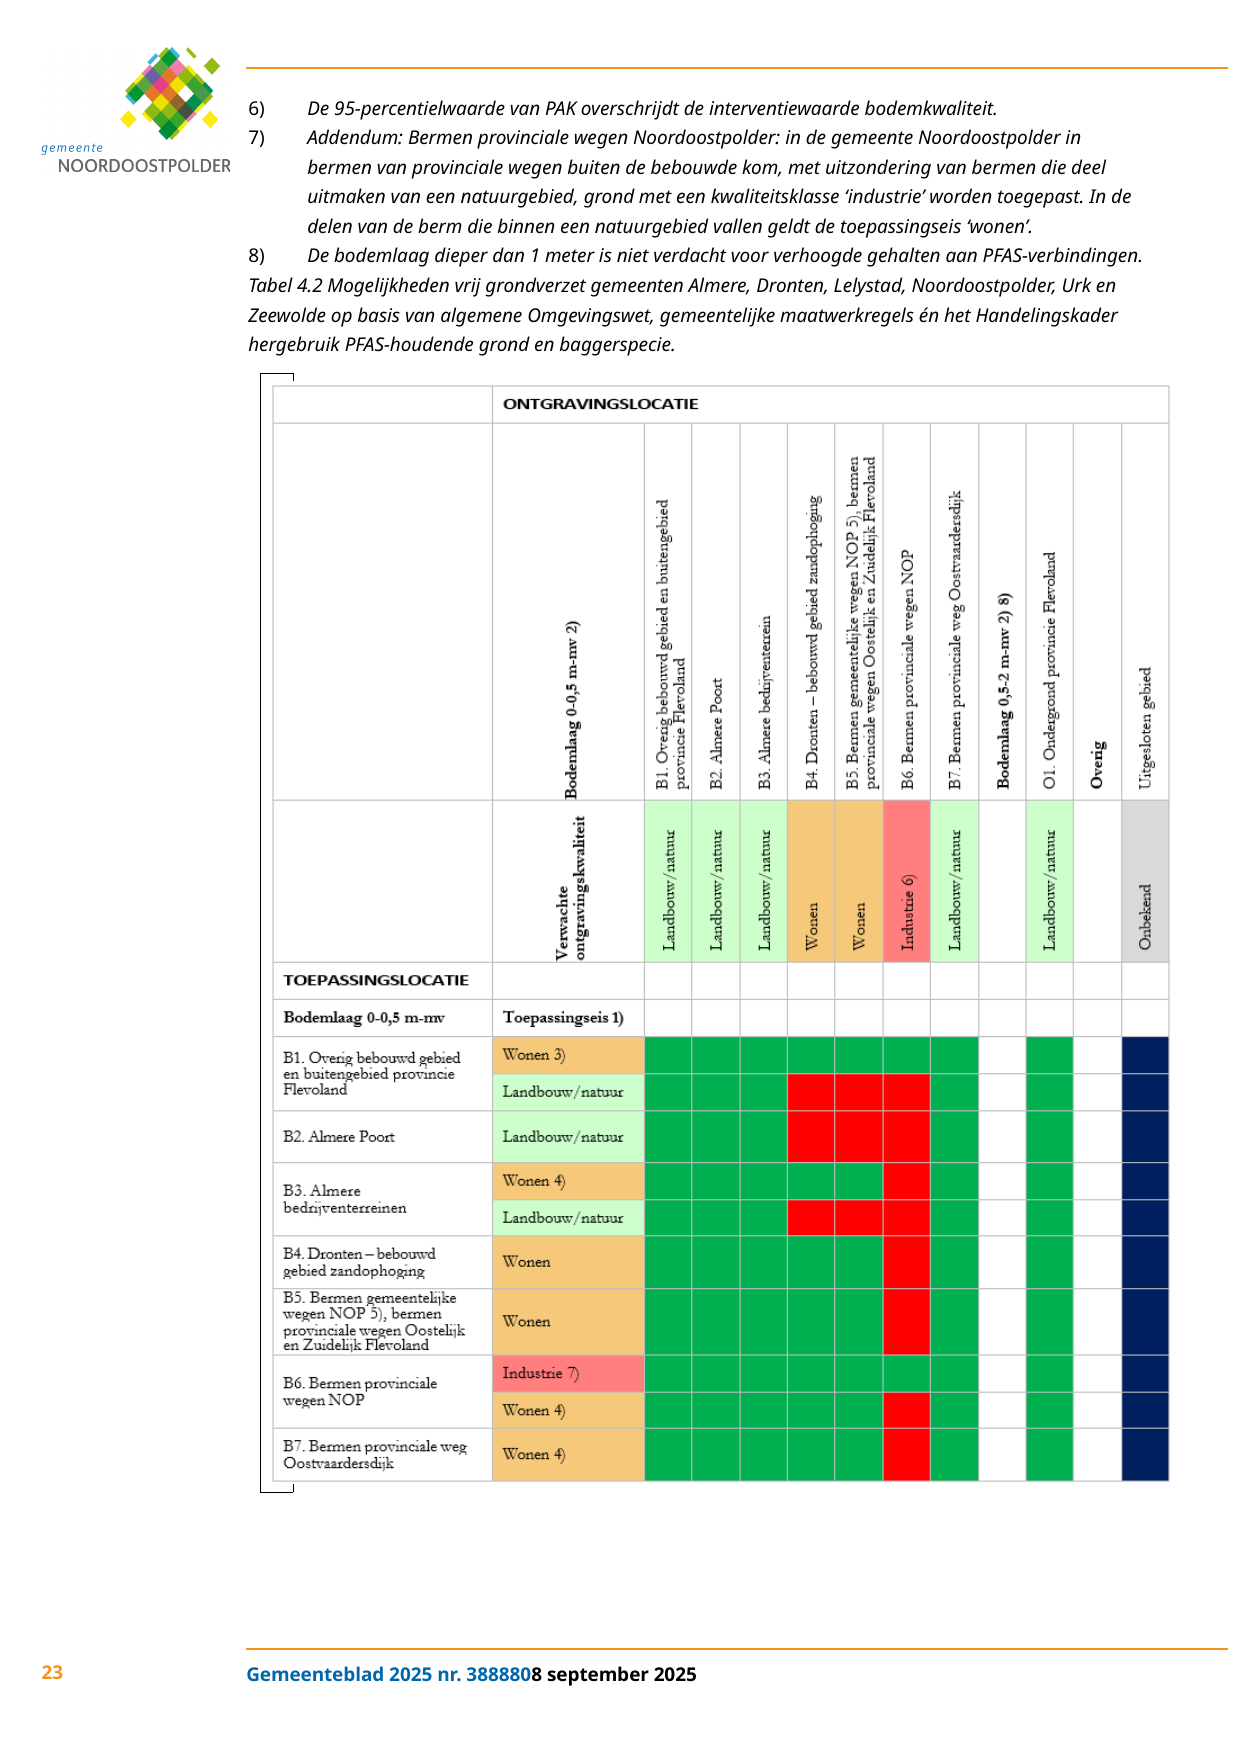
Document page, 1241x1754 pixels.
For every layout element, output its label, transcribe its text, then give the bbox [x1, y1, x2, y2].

list Addendum: Bermen provinciale wegen Noordoostpolder: in de gemeente Noordoostpolder in bermen van provinciale wegen buiten de bebouwde kom, met uitzondering van bermen die deel uitmaken van een natuurgebied, grond met een kwaliteitsklasse ‘industrie’ worden toegepast. In de delen van de berm die binnen een natuurgebied vallen geldt de toepassingseis ‘wonen’. [248, 124, 1152, 239]
picture [268, 381, 1173, 1484]
text Tabel 4.2 Mogelijkheden vrij grondverzet gemeenten Almere, Dronten, Lelystad, Noordoostpolder, Urk en Zeewolde op basis van algemene Omgevingswet, gemeentelijke maatwerkregels én het Handelingskader hergebruik PFAS-houdende grond en baggerspecie. [248, 272, 1152, 357]
list De bodemlaag dieper dan 1 meter is niet verdacht voor verhoogde gehalten aan PFAS-verbindingen. [248, 243, 1152, 268]
picture [41, 47, 231, 172]
list De 95-percentielwaarde van PAK overschrijdt de interventiewaarde bodemkwaliteit. [248, 95, 1152, 121]
